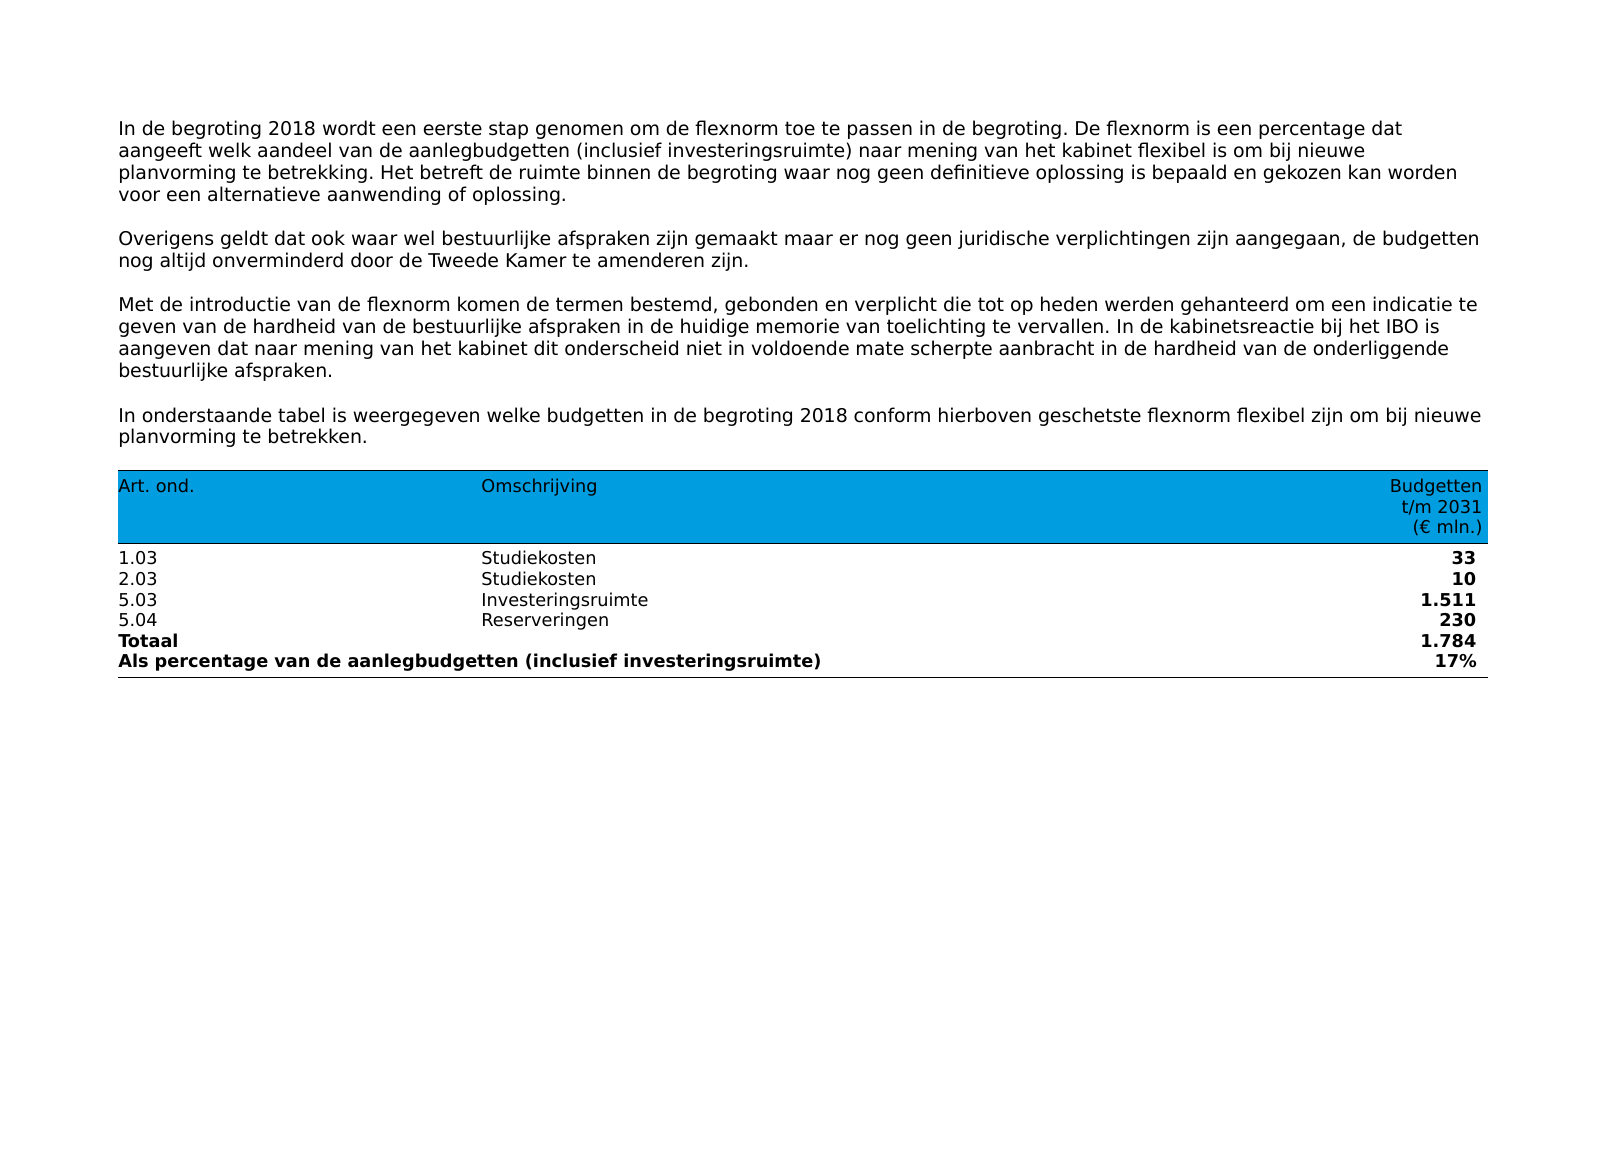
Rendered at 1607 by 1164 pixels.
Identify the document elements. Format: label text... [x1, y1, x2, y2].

table_cell 5.03 [118, 590, 475, 610]
table_cell 1.03 [118, 544, 475, 569]
table_cell Studiekosten [475, 569, 1359, 589]
table_cell 33 [1360, 544, 1488, 569]
table_cell 5.04 [118, 610, 475, 631]
table_header Art. ond. [118, 471, 475, 543]
text Overigens geldt dat ook waar wel bestuurlijke afspraken zijn gemaakt maar er nog geen juridische verplichtingen zijn aangegaan, de budgetten nog altijd onverminderd door de Tweede Kamer te amenderen zijn. [118, 228, 1488, 272]
table_cell Investeringsruimte [475, 590, 1359, 610]
table_cell Studiekosten [475, 544, 1359, 569]
table_cell 1.511 [1360, 590, 1488, 610]
text In de begroting 2018 wordt een eerste stap genomen om de flexnorm toe te passen in de begroting. De flexnorm is een percentage dat aangeeft welk aandeel van de aanlegbudgetten (inclusief investeringsruimte) naar mening van het kabinet flexibel is om bij nieuwe planvorming te betrekking. Het betreft de ruimte binnen de begroting waar nog geen definitieve oplossing is bepaald en gekozen kan worden voor een alternatieve aanwending of oplossing. [118, 118, 1488, 206]
table_header Budgetten t/m 2031 (€ mln.) [1360, 471, 1488, 543]
table_cell Als percentage van de aanlegbudgetten (inclusief investeringsruimte) [118, 651, 1359, 677]
text Met de introductie van de flexnorm komen de termen bestemd, gebonden en verplicht die tot op heden werden gehanteerd om een indicatie te geven van de hardheid van de bestuurlijke afspraken in de huidige memorie van toelichting te vervallen. In de kabinetsreactie bij het IBO is aangeven dat naar mening van het kabinet dit onderscheid niet in voldoende mate scherpte aanbracht in de hardheid van de onderliggende bestuurlijke afspraken. [118, 294, 1488, 382]
table_cell Reserveringen [475, 610, 1359, 631]
table_header Omschrijving [475, 471, 1359, 543]
table_cell 10 [1360, 569, 1488, 589]
table_cell Totaal [118, 631, 1359, 651]
table_cell 1.784 [1360, 631, 1488, 651]
text In onderstaande tabel is weergegeven welke budgetten in de begroting 2018 conform hierboven geschetste flexnorm flexibel zijn om bij nieuwe planvorming te betrekken. [118, 404, 1488, 448]
table_cell 2.03 [118, 569, 475, 589]
table_cell 17% [1360, 651, 1488, 677]
table_cell 230 [1360, 610, 1488, 631]
